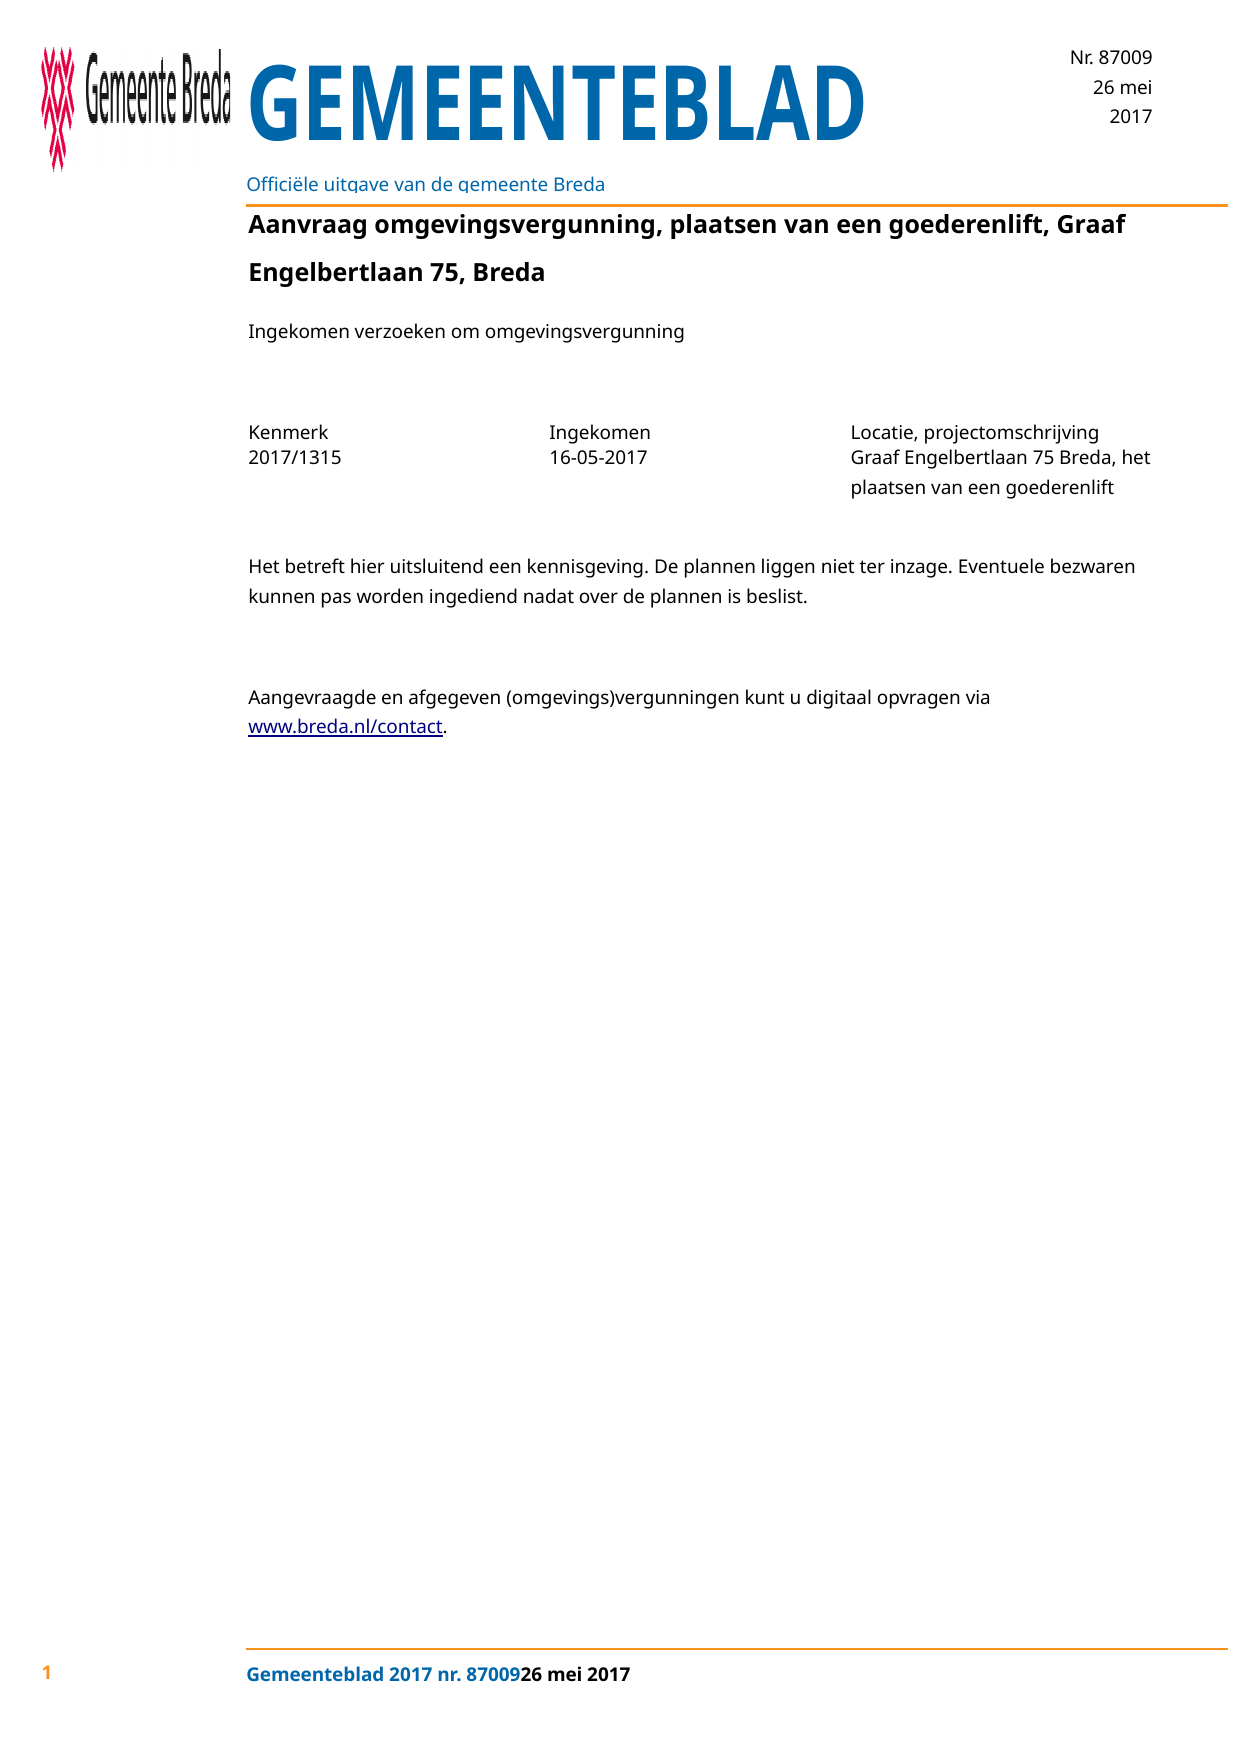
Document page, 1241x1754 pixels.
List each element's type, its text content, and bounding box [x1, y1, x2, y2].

table_header Kenmerk [248, 419, 549, 444]
table_cell 16-05-2017 [549, 445, 850, 500]
table_header Locatie, projectomschrijving [850, 419, 1152, 444]
text Ingekomen verzoeken om omgevingsvergunning [248, 318, 1152, 344]
text Het betreft hier uitsluitend een kennisgeving. De plannen liggen niet ter inzage. Eventuele bezwaren kunnen pas worden ingediend nadat over de plannen is beslist. [248, 553, 1152, 609]
table_header Ingekomen [549, 419, 850, 444]
text Aanvraag omgevingsvergunning, plaatsen van een goederenlift, Graaf Engelbertlaan 75, Breda [248, 207, 1152, 288]
table_cell 2017/1315 [248, 445, 549, 500]
text Aangevraagde en afgegeven (omgevings)vergunningen kunt u digitaal opvragen via www.breda.nl/contact. [248, 684, 1152, 739]
picture [41, 47, 231, 172]
table_cell Graaf Engelbertlaan 75 Breda, het plaatsen van een goederenlift [850, 445, 1152, 500]
